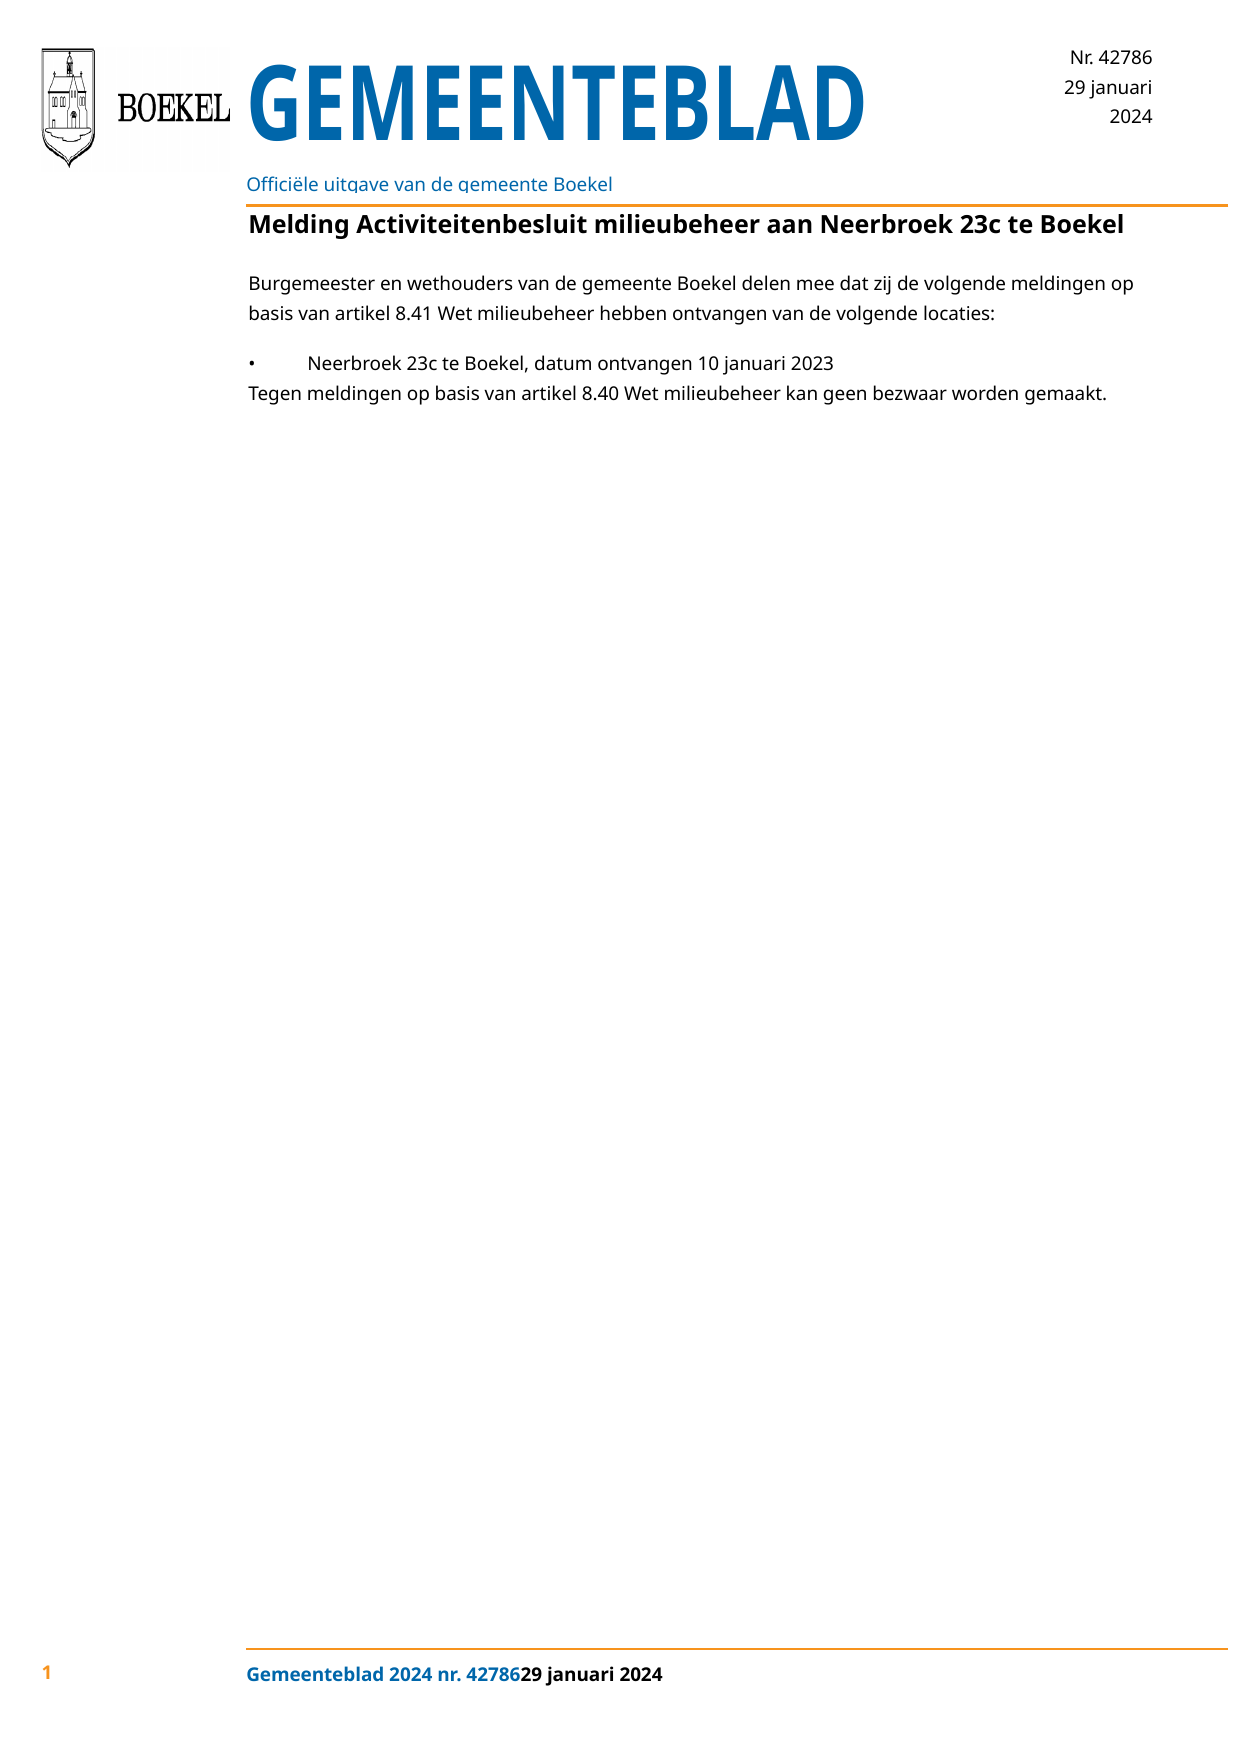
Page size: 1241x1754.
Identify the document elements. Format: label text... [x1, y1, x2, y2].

picture [41, 47, 231, 172]
list Neerbroek 23c te Boekel, datum ontvangen 10 januari 2023 [248, 350, 1152, 376]
text Melding Activiteitenbesluit milieubeheer aan Neerbroek 23c te Boekel [248, 207, 1152, 241]
text Tegen meldingen op basis van artikel 8.40 Wet milieubeheer kan geen bezwaar worden gemaakt. [248, 380, 1152, 406]
text Burgemeester en wethouders van de gemeente Boekel delen mee dat zij de volgende meldingen op basis van artikel 8.41 Wet milieubeheer hebben ontvangen van de volgende locaties: [248, 270, 1152, 326]
